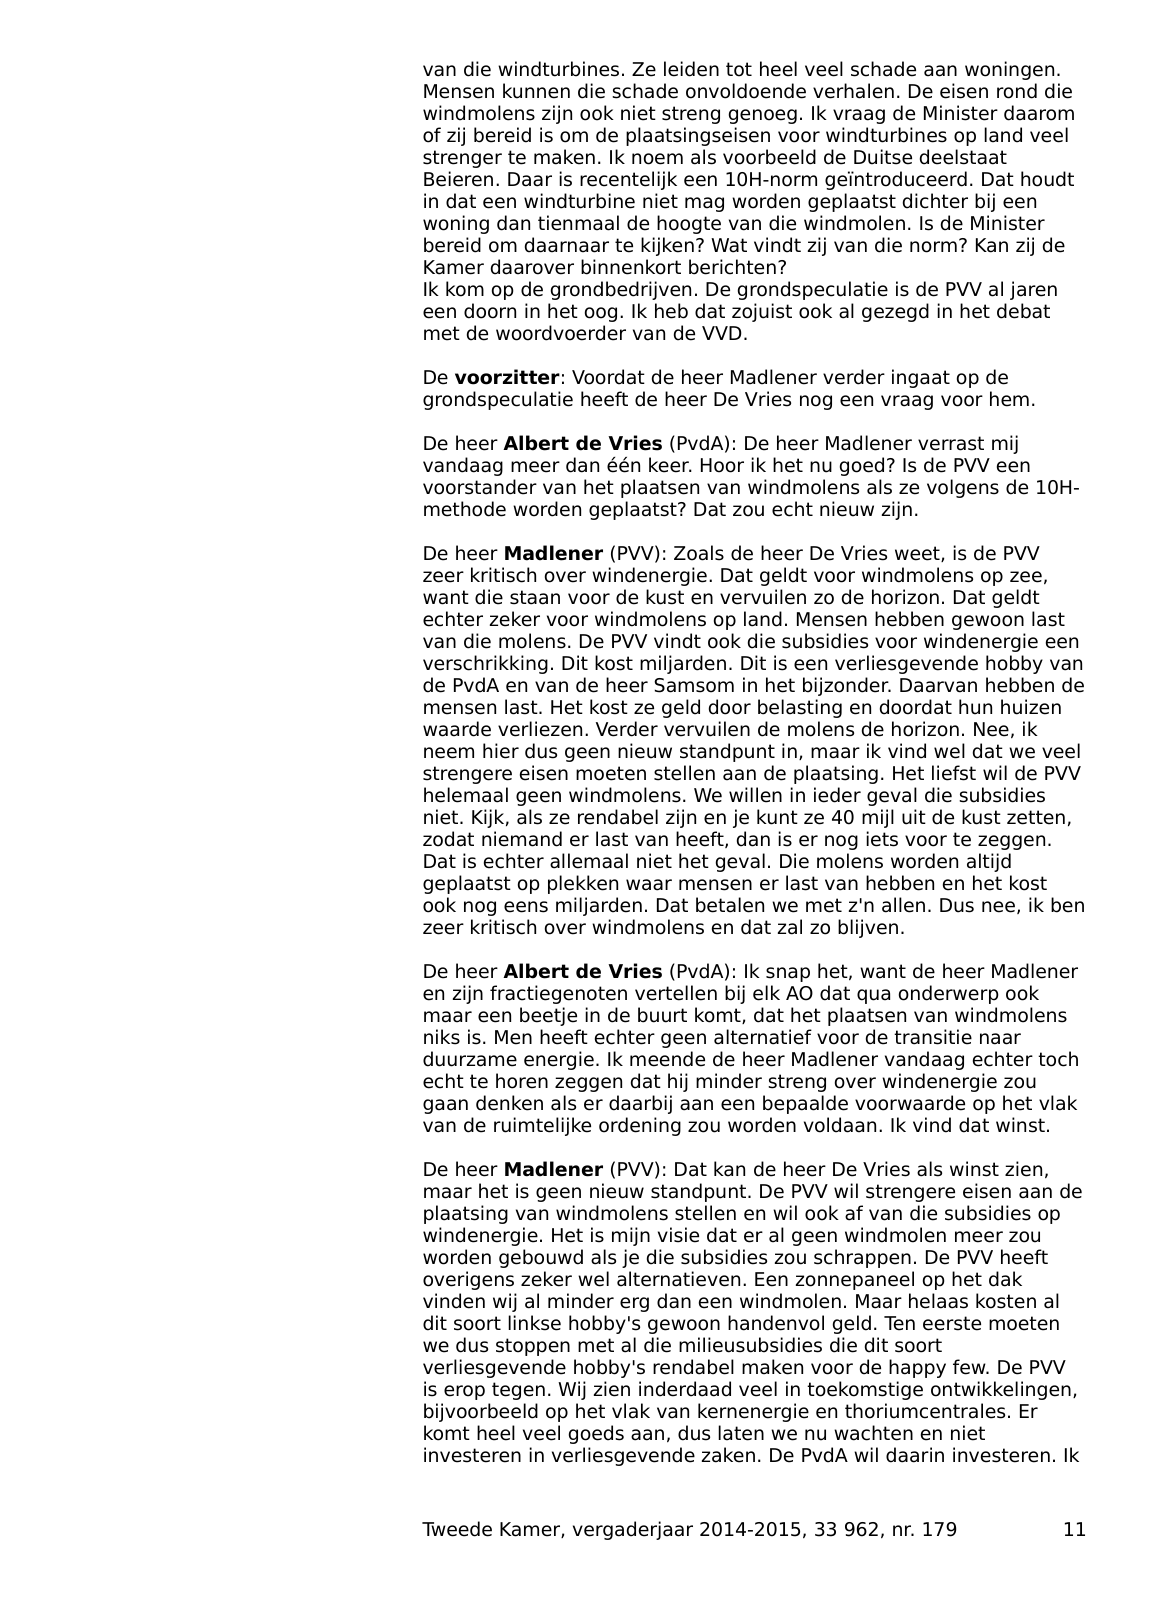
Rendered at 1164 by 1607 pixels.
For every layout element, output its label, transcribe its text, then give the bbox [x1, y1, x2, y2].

text De voorzitter: Voordat de heer Madlener verder ingaat op de grondspeculatie heeft de heer De Vries nog een vraag voor hem. [422, 367, 1087, 411]
text De heer Albert de Vries (PvdA): Ik snap het, want de heer Madlener en zijn fractiegenoten vertellen bij elk AO dat qua onderwerp ook maar een beetje in de buurt komt, dat het plaatsen van windmolens niks is. Men heeft echter geen alternatief voor de transitie naar duurzame energie. Ik meende de heer Madlener vandaag echter toch echt te horen zeggen dat hij minder streng over windenergie zou gaan denken als er daarbij aan een bepaalde voorwaarde op het vlak van de ruimtelijke ordening zou worden voldaan. Ik vind dat winst. [422, 961, 1087, 1137]
text De heer Albert de Vries (PvdA): De heer Madlener verrast mij vandaag meer dan één keer. Hoor ik het nu goed? Is de PVV een voorstander van het plaatsen van windmolens als ze volgens de 10H-methode worden geplaatst? Dat zou echt nieuw zijn. [422, 433, 1087, 521]
text De heer Madlener (PVV): Zoals de heer De Vries weet, is de PVV zeer kritisch over windenergie. Dat geldt voor windmolens op zee, want die staan voor de kust en vervuilen zo de horizon. Dat geldt echter zeker voor windmolens op land. Mensen hebben gewoon last van die molens. De PVV vindt ook die subsidies voor windenergie een verschrikking. Dit kost miljarden. Dit is een verliesgevende hobby van de PvdA en van de heer Samsom in het bijzonder. Daarvan hebben de mensen last. Het kost ze geld door belasting en doordat hun huizen waarde verliezen. Verder vervuilen de molens de horizon. Nee, ik neem hier dus geen nieuw standpunt in, maar ik vind wel dat we veel strengere eisen moeten stellen aan de plaatsing. Het liefst wil de PVV helemaal geen windmolens. We willen in ieder geval die subsidies niet. Kijk, als ze rendabel zijn en je kunt ze 40 mijl uit de kust zetten, zodat niemand er last van heeft, dan is er nog iets voor te zeggen. Dat is echter allemaal niet het geval. Die molens worden altijd geplaatst op plekken waar mensen er last van hebben en het kost ook nog eens miljarden. Dat betalen we met z'n allen. Dus nee, ik ben zeer kritisch over windmolens en dat zal zo blijven. [422, 543, 1087, 939]
text Ik kom op de grondbedrijven. De grondspeculatie is de PVV al jaren een doorn in het oog. Ik heb dat zojuist ook al gezegd in het debat met de woordvoerder van de VVD. [422, 279, 1087, 345]
text De heer Madlener (PVV): Dat kan de heer De Vries als winst zien, maar het is geen nieuw standpunt. De PVV wil strengere eisen aan de plaatsing van windmolens stellen en wil ook af van die subsidies op windenergie. Het is mijn visie dat er al geen windmolen meer zou worden gebouwd als je die subsidies zou schrappen. De PVV heeft overigens zeker wel alternatieven. Een zonnepaneel op het dak vinden wij al minder erg dan een windmolen. Maar helaas kosten al dit soort linkse hobby's gewoon handenvol geld. Ten eerste moeten we dus stoppen met al die milieusubsidies die dit soort verliesgevende hobby's rendabel maken voor de happy few. De PVV is erop tegen. Wij zien inderdaad veel in toekomstige ontwikkelingen, bijvoorbeeld op het vlak van kernenergie en thoriumcentrales. Er komt heel veel goeds aan, dus laten we nu wachten en niet investeren in verliesgevende zaken. De PvdA wil daarin investeren. Ik [422, 1159, 1087, 1467]
text van die windturbines. Ze leiden tot heel veel schade aan woningen. Mensen kunnen die schade onvoldoende verhalen. De eisen rond die windmolens zijn ook niet streng genoeg. Ik vraag de Minister daarom of zij bereid is om de plaatsingseisen voor windturbines op land veel strenger te maken. Ik noem als voorbeeld de Duitse deelstaat Beieren. Daar is recentelijk een 10H-norm geïntroduceerd. Dat houdt in dat een windturbine niet mag worden geplaatst dichter bij een woning dan tienmaal de hoogte van die windmolen. Is de Minister bereid om daarnaar te kijken? Wat vindt zij van die norm? Kan zij de Kamer daarover binnenkort berichten? [422, 59, 1087, 279]
